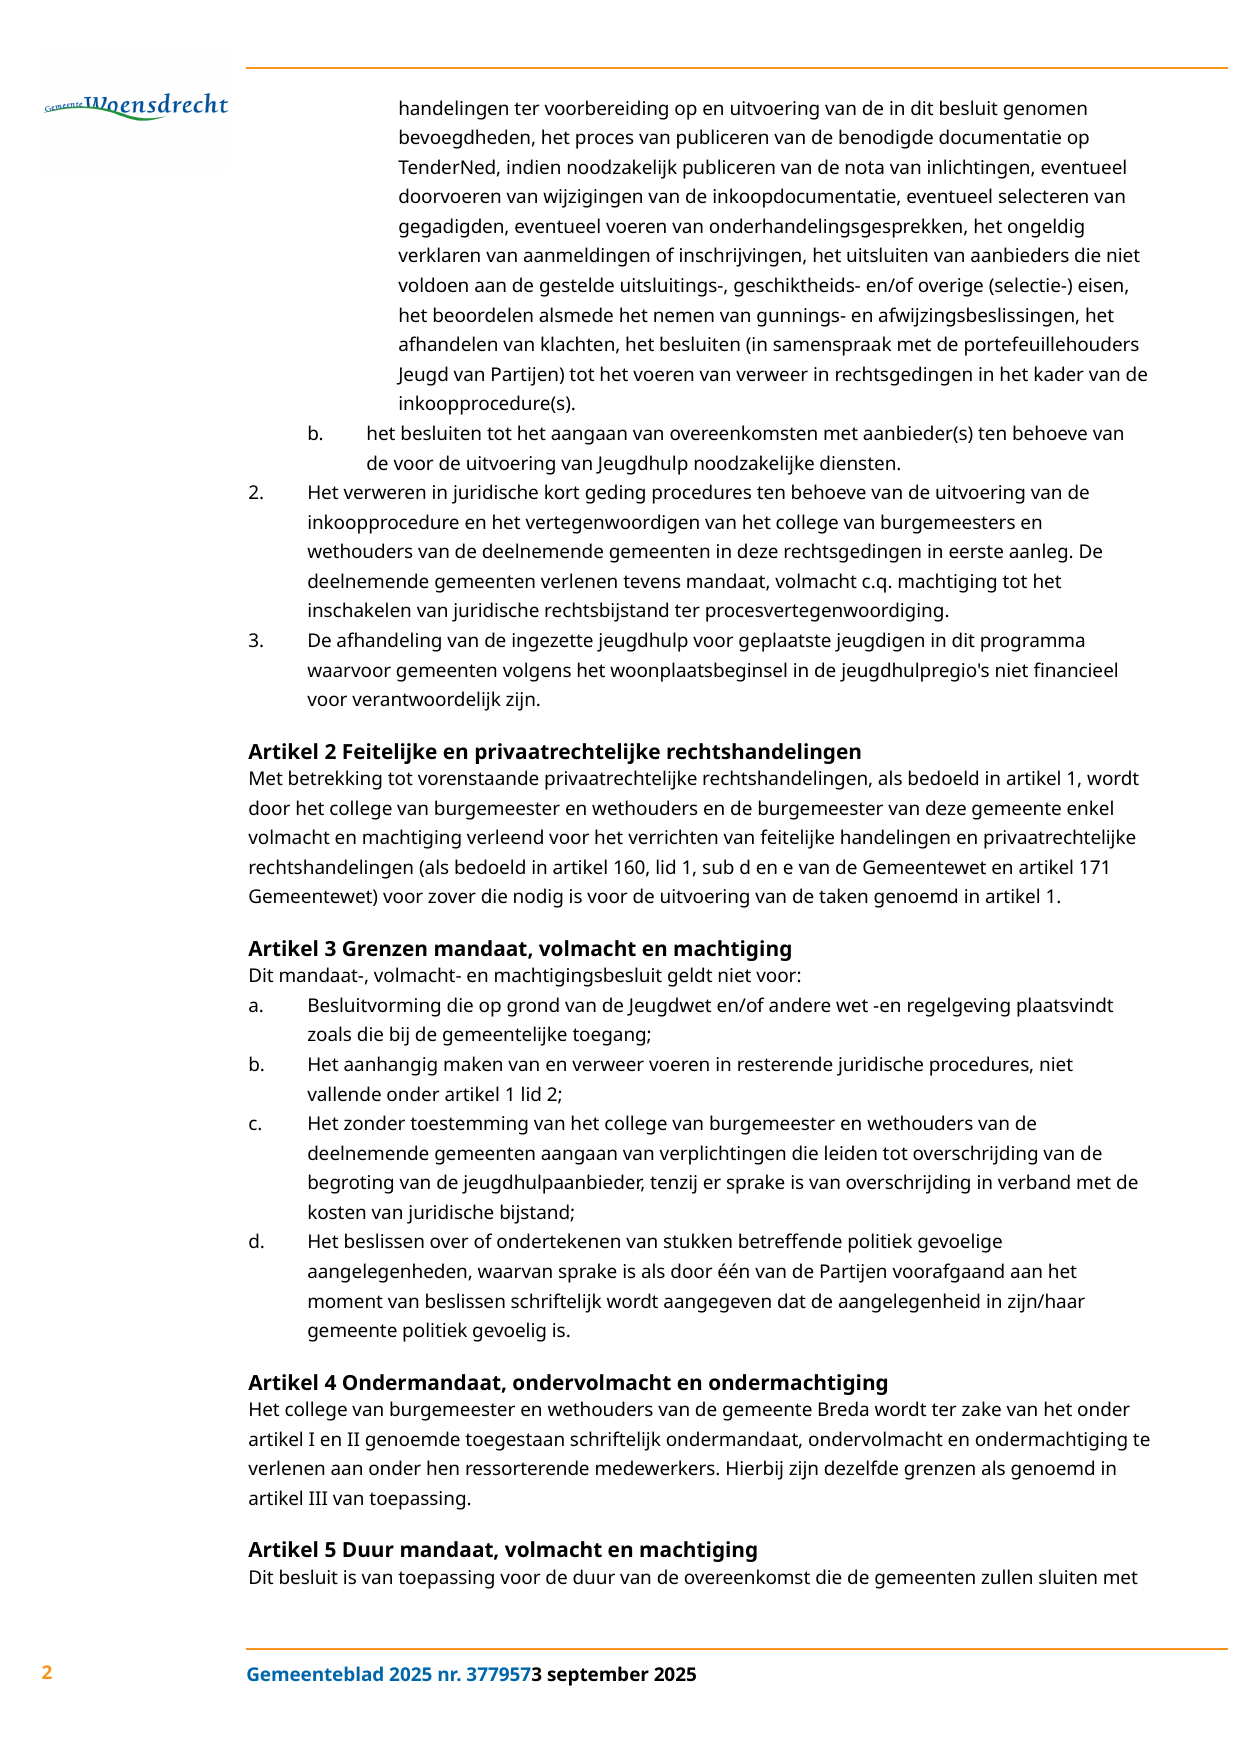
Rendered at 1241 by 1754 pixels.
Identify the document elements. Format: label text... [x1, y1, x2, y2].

picture [41, 47, 231, 172]
text Het college van burgemeester en wethouders van de gemeente Breda wordt ter zake van het onder artikel I en II genoemde toegestaan schriftelijk ondermandaat, ondervolmacht en ondermachtiging te verlenen aan onder hen ressorterende medewerkers. Hierbij zijn dezelfde grenzen als genoemd in artikel III van toepassing. [248, 1396, 1152, 1511]
list Het verweren in juridische kort geding procedures ten behoeve van de uitvoering van de inkoopprocedure en het vertegenwoordigen van het college van burgemeesters en wethouders van de deelnemende gemeenten in deze rechtsgedingen in eerste aanleg. De deelnemende gemeenten verlenen tevens mandaat, volmacht c.q. machtiging tot het inschakelen van juridische rechtsbijstand ter procesvertegenwoordiging. [248, 479, 1152, 623]
list handelingen ter voorbereiding op en uitvoering van de in dit besluit genomen bevoegdheden, het proces van publiceren van de benodigde documentatie op TenderNed, indien noodzakelijk publiceren van de nota van inlichtingen, eventueel doorvoeren van wijzigingen van de inkoopdocumentatie, eventueel selecteren van gegadigden, eventueel voeren van onderhandelingsgesprekken, het ongeldig verklaren van aanmeldingen of inschrijvingen, het uitsluiten van aanbieders die niet voldoen aan de gestelde uitsluitings-, geschiktheids- en/of overige (selectie-) eisen, het beoordelen alsmede het nemen van gunnings- en afwijzingsbeslissingen, het afhandelen van klachten, het besluiten (in samenspraak met de portefeuillehouders Jeugd van Partijen) tot het voeren van verweer in rechtsgedingen in het kader van de inkoopprocedure(s). [361, 95, 1152, 416]
list Besluitvorming die op grond van de Jeugdwet en/of andere wet -en regelgeving plaatsvindt zoals die bij de gemeentelijke toegang; [248, 992, 1152, 1047]
text Artikel 2 Feitelijke en privaatrechtelijke rechtshandelingen [248, 737, 1152, 765]
list Het zonder toestemming van het college van burgemeester en wethouders van de deelnemende gemeenten aangaan van verplichtingen die leiden tot overschrijding van de begroting van de jeugdhulpaanbieder, tenzij er sprake is van overschrijding in verband met de kosten van juridische bijstand; [248, 1110, 1152, 1225]
text Met betrekking tot vorenstaande privaatrechtelijke rechtshandelingen, als bedoeld in artikel 1, wordt door het college van burgemeester en wethouders en de burgemeester van deze gemeente enkel volmacht en machtiging verleend voor het verrichten van feitelijke handelingen en privaatrechtelijke rechtshandelingen (als bedoeld in artikel 160, lid 1, sub d en e van de Gemeentewet en artikel 171 Gemeentewet) voor zover die nodig is voor de uitvoering van de taken genoemd in artikel 1. [248, 765, 1152, 909]
text Artikel 5 Duur mandaat, volmacht en machtiging [248, 1536, 1152, 1564]
text Artikel 4 Ondermandaat, ondervolmacht en ondermachtiging [248, 1368, 1152, 1396]
text Dit besluit is van toepassing voor de duur van de overeenkomst die de gemeenten zullen sluiten met [248, 1564, 1152, 1590]
list het besluiten tot het aangaan van overeenkomsten met aanbieder(s) ten behoeve van de voor de uitvoering van Jeugdhulp noodzakelijke diensten. [307, 420, 1152, 476]
list Het aanhangig maken van en verweer voeren in resterende juridische procedures, niet vallende onder artikel 1 lid 2; [248, 1051, 1152, 1107]
list De afhandeling van de ingezette jeugdhulp voor geplaatste jeugdigen in dit programma waarvoor gemeenten volgens het woonplaatsbeginsel in de jeugdhulpregio's niet financieel voor verantwoordelijk zijn. [248, 627, 1152, 712]
text Artikel 3 Grenzen mandaat, volmacht en machtiging [248, 934, 1152, 962]
text Dit mandaat-, volmacht- en machtigingsbesluit geldt niet voor: [248, 962, 1152, 988]
list Het beslissen over of ondertekenen van stukken betreffende politiek gevoelige aangelegenheden, waarvan sprake is als door één van de Partijen voorafgaand aan het moment van beslissen schriftelijk wordt aangegeven dat de aangelegenheid in zijn/haar gemeente politiek gevoelig is. [248, 1229, 1152, 1343]
